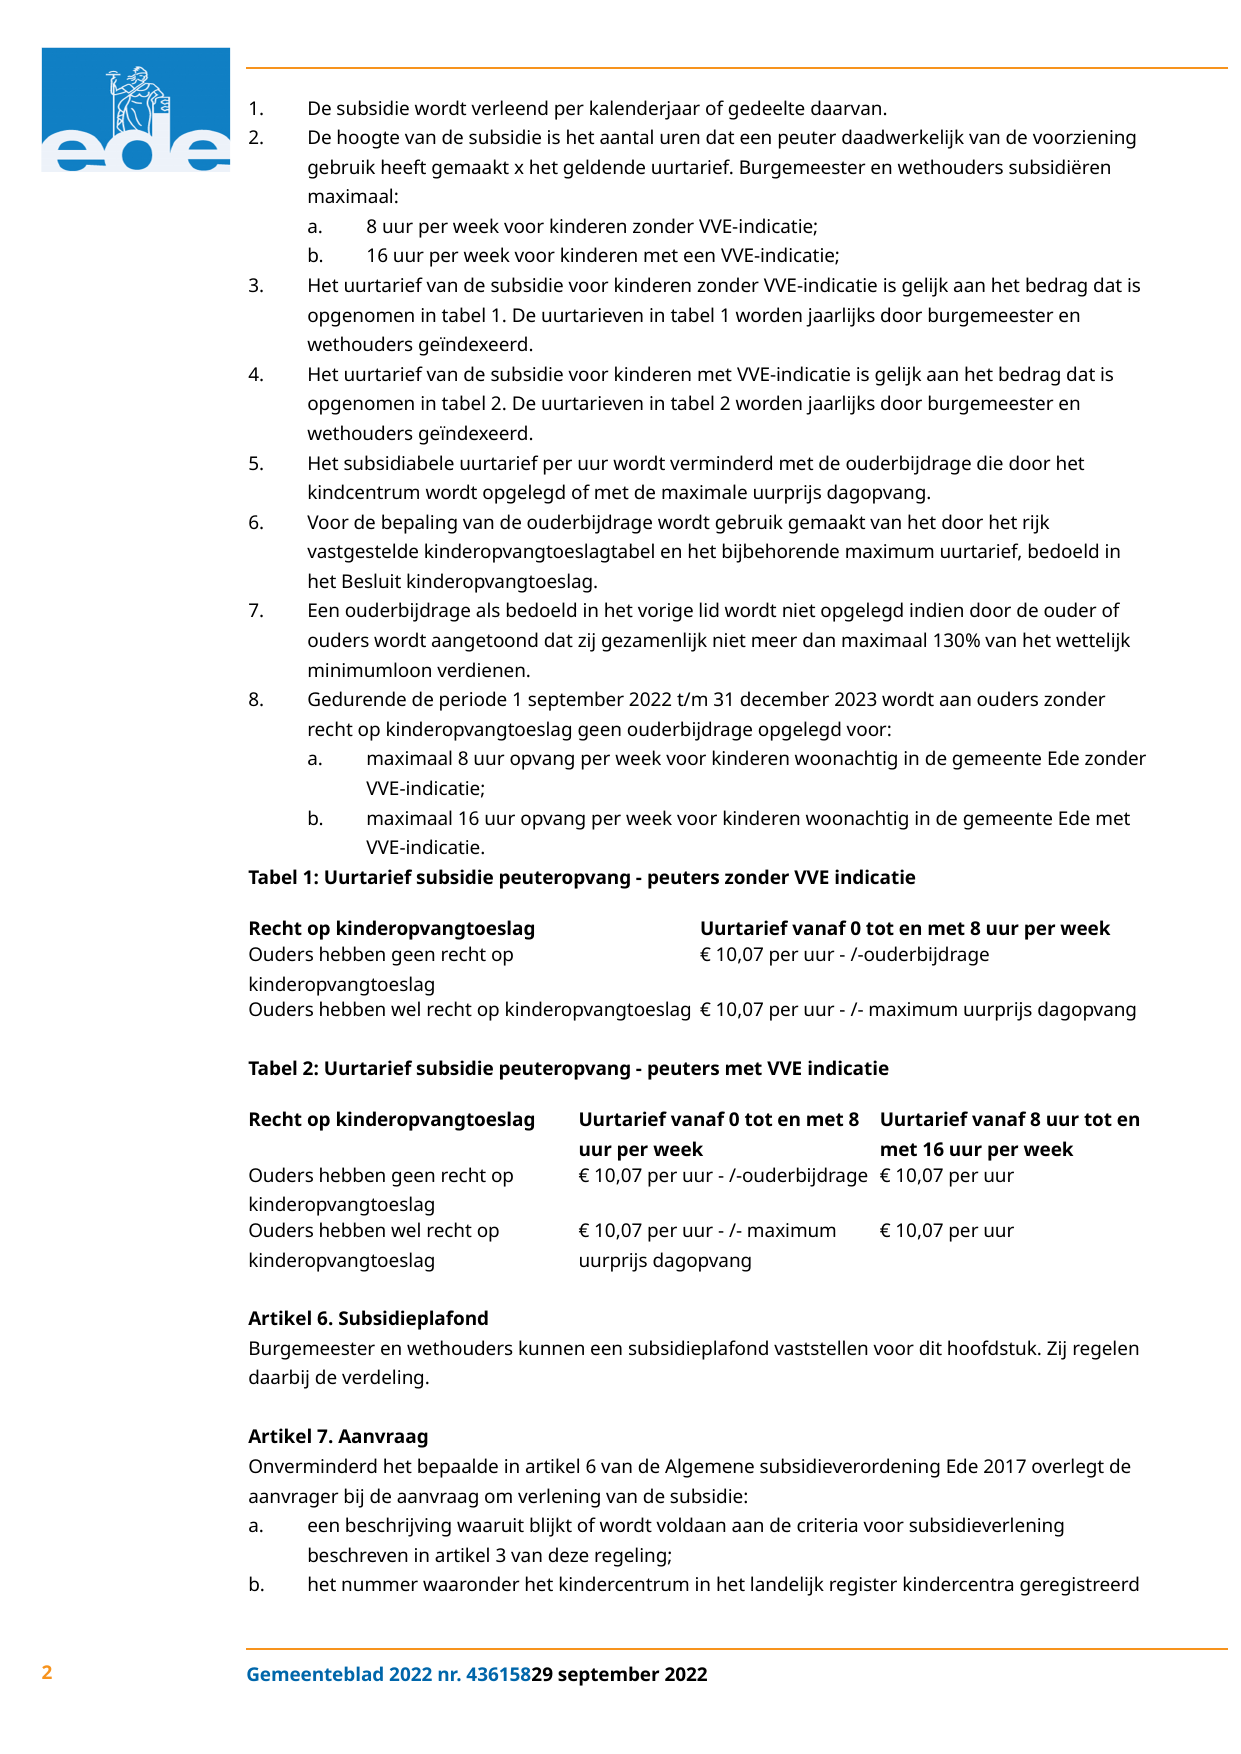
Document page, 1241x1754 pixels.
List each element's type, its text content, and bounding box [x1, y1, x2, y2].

list Gedurende de periode 1 september 2022 t/m 31 december 2023 wordt aan ouders zonder recht op kinderopvangtoeslag geen ouderbijdrage opgelegd voor: [248, 686, 1152, 742]
table_cell € 10,07 per uur [880, 1217, 1152, 1273]
table_cell Ouders hebben geen recht op kinderopvangtoeslag [248, 941, 700, 997]
list Het uurtarief van de subsidie voor kinderen met VVE-indicatie is gelijk aan het bedrag dat is opgenomen in tabel 2. De uurtarieven in tabel 2 worden jaarlijks door burgemeester en wethouders geïndexeerd. [248, 361, 1152, 446]
text Burgemeester en wethouders kunnen een subsidieplafond vaststellen voor dit hoofdstuk. Zij regelen daarbij de verdeling. [248, 1335, 1152, 1390]
list De subsidie wordt verleend per kalenderjaar of gedeelte daarvan. [248, 95, 1152, 121]
table_cell Uurtarief vanaf 0 tot en met 8 uur per week [578, 1107, 879, 1162]
table_cell Uurtarief vanaf 0 tot en met 8 uur per week [700, 916, 1152, 941]
text Artikel 6. Subsidieplafond [248, 1305, 1152, 1331]
table_cell Recht op kinderopvangtoeslag [248, 1107, 578, 1162]
list De hoogte van de subsidie is het aantal uren dat een peuter daadwerkelijk van de voorziening gebruik heeft gemaakt x het geldende uurtarief. Burgemeester en wethouders subsidiëren maximaal: [248, 124, 1152, 209]
text Onverminderd het bepaalde in artikel 6 van de Algemene subsidieverordening Ede 2017 overlegt de aanvrager bij de aanvraag om verlening van de subsidie: [248, 1453, 1152, 1509]
list Een ouderbijdrage als bedoeld in het vorige lid wordt niet opgelegd indien door de ouder of ouders wordt aangetoond dat zij gezamenlijk niet meer dan maximaal 130% van het wettelijk minimumloon verdienen. [248, 598, 1152, 683]
list 8 uur per week voor kinderen zonder VVE-indicatie; [307, 213, 1152, 239]
table_cell € 10,07 per uur - /- maximum uurprijs dagopvang [578, 1217, 879, 1273]
table_cell [248, 890, 1152, 916]
table_cell Ouders hebben wel recht op kinderopvangtoeslag [248, 997, 700, 1022]
list Het subsidiabele uurtarief per uur wordt verminderd met de ouderbijdrage die door het kindcentrum wordt opgelegd of met de maximale uurprijs dagopvang. [248, 450, 1152, 505]
table_cell € 10,07 per uur - /- maximum uurprijs dagopvang [700, 997, 1152, 1022]
picture [41, 47, 231, 172]
table_cell € 10,07 per uur - /-ouderbijdrage [700, 941, 1152, 997]
table_cell Ouders hebben wel recht op kinderopvangtoeslag [248, 1217, 578, 1273]
list Voor de bepaling van de ouderbijdrage wordt gebruik gemaakt van het door het rijk vastgestelde kinderopvangtoeslagtabel en het bijbehorende maximum uurtarief, bedoeld in het Besluit kinderopvangtoeslag. [248, 509, 1152, 594]
table_cell Recht op kinderopvangtoeslag [248, 916, 700, 941]
table_cell € 10,07 per uur - /-ouderbijdrage [578, 1162, 879, 1217]
list het nummer waaronder het kindercentrum in het landelijk register kindercentra geregistreerd [248, 1572, 1152, 1597]
list maximaal 8 uur opvang per week voor kinderen woonachtig in de gemeente Ede zonder VVE-indicatie; [307, 746, 1152, 801]
list maximaal 16 uur opvang per week voor kinderen woonachtig in de gemeente Ede met VVE-indicatie. [307, 805, 1152, 860]
table_header Tabel 2: Uurtarief subsidie peuteropvang - peuters met VVE indicatie [248, 1055, 1152, 1081]
list een beschrijving waaruit blijkt of wordt voldaan aan de criteria voor subsidieverlening beschreven in artikel 3 van deze regeling; [248, 1512, 1152, 1568]
list 16 uur per week voor kinderen met een VVE-indicatie; [307, 243, 1152, 268]
table_cell Ouders hebben geen recht op kinderopvangtoeslag [248, 1162, 578, 1217]
table_cell Uurtarief vanaf 8 uur tot en met 16 uur per week [880, 1107, 1152, 1162]
table_header Tabel 1: Uurtarief subsidie peuteropvang - peuters zonder VVE indicatie [248, 864, 1152, 890]
table_cell € 10,07 per uur [880, 1162, 1152, 1217]
text Artikel 7. Aanvraag [248, 1424, 1152, 1449]
table_cell [248, 1081, 1152, 1107]
list Het uurtarief van de subsidie voor kinderen zonder VVE-indicatie is gelijk aan het bedrag dat is opgenomen in tabel 1. De uurtarieven in tabel 1 worden jaarlijks door burgemeester en wethouders geïndexeerd. [248, 272, 1152, 357]
